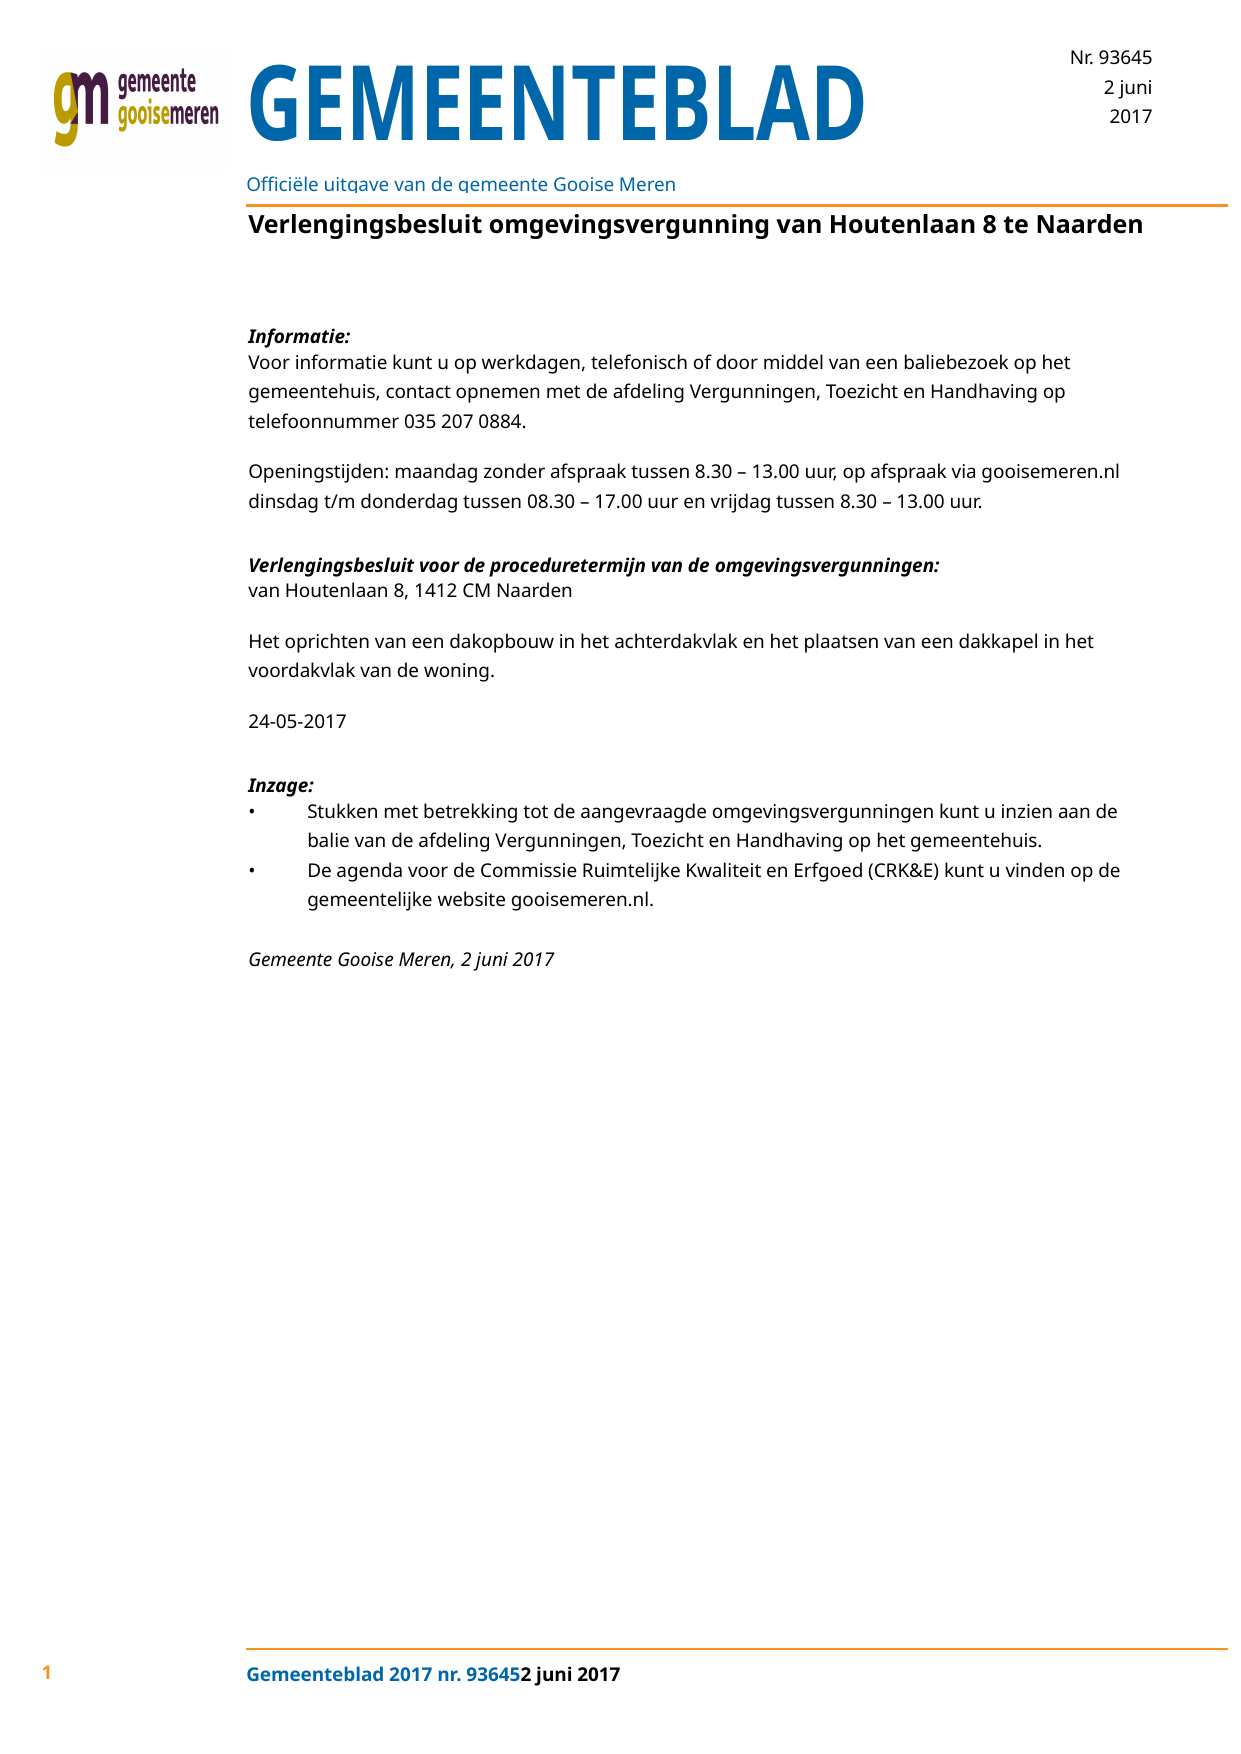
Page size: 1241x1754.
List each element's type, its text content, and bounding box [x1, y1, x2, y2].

text Gemeente Gooise Meren, 2 juni 2017 [248, 946, 1152, 971]
text Inzage: [248, 772, 1152, 798]
picture [41, 47, 231, 172]
text Het oprichten van een dakopbouw in het achterdakvlak en het plaatsen van een dakkapel in het voordakvlak van de woning. [248, 628, 1152, 683]
text Verlengingsbesluit voor de proceduretermijn van de omgevingsvergunningen: [248, 552, 1152, 578]
text van Houtenlaan 8, 1412 CM Naarden [248, 578, 1152, 603]
text Informatie: [248, 323, 1152, 349]
list Stukken met betrekking tot de aangevraagde omgevingsvergunningen kunt u inzien aan de balie van de afdeling Vergunningen, Toezicht en Handhaving op het gemeentehuis. [248, 798, 1152, 853]
list De agenda voor de Commissie Ruimtelijke Kwaliteit en Erfgoed (CRK&E) kunt u vinden op de gemeentelijke website gooisemeren.nl. [248, 857, 1152, 912]
text Voor informatie kunt u op werkdagen, telefonisch of door middel van een baliebezoek op het gemeentehuis, contact opnemen met de afdeling Vergunningen, Toezicht en Handhaving op telefoonnummer 035 207 0884. [248, 349, 1152, 434]
text 24-05-2017 [248, 708, 1152, 734]
text Verlengingsbesluit omgevingsvergunning van Houtenlaan 8 te Naarden [248, 207, 1152, 241]
text Openingstijden: maandag zonder afspraak tussen 8.30 – 13.00 uur, op afspraak via gooisemeren.nl dinsdag t/m donderdag tussen 08.30 – 17.00 uur en vrijdag tussen 8.30 – 13.00 uur. [248, 458, 1152, 514]
